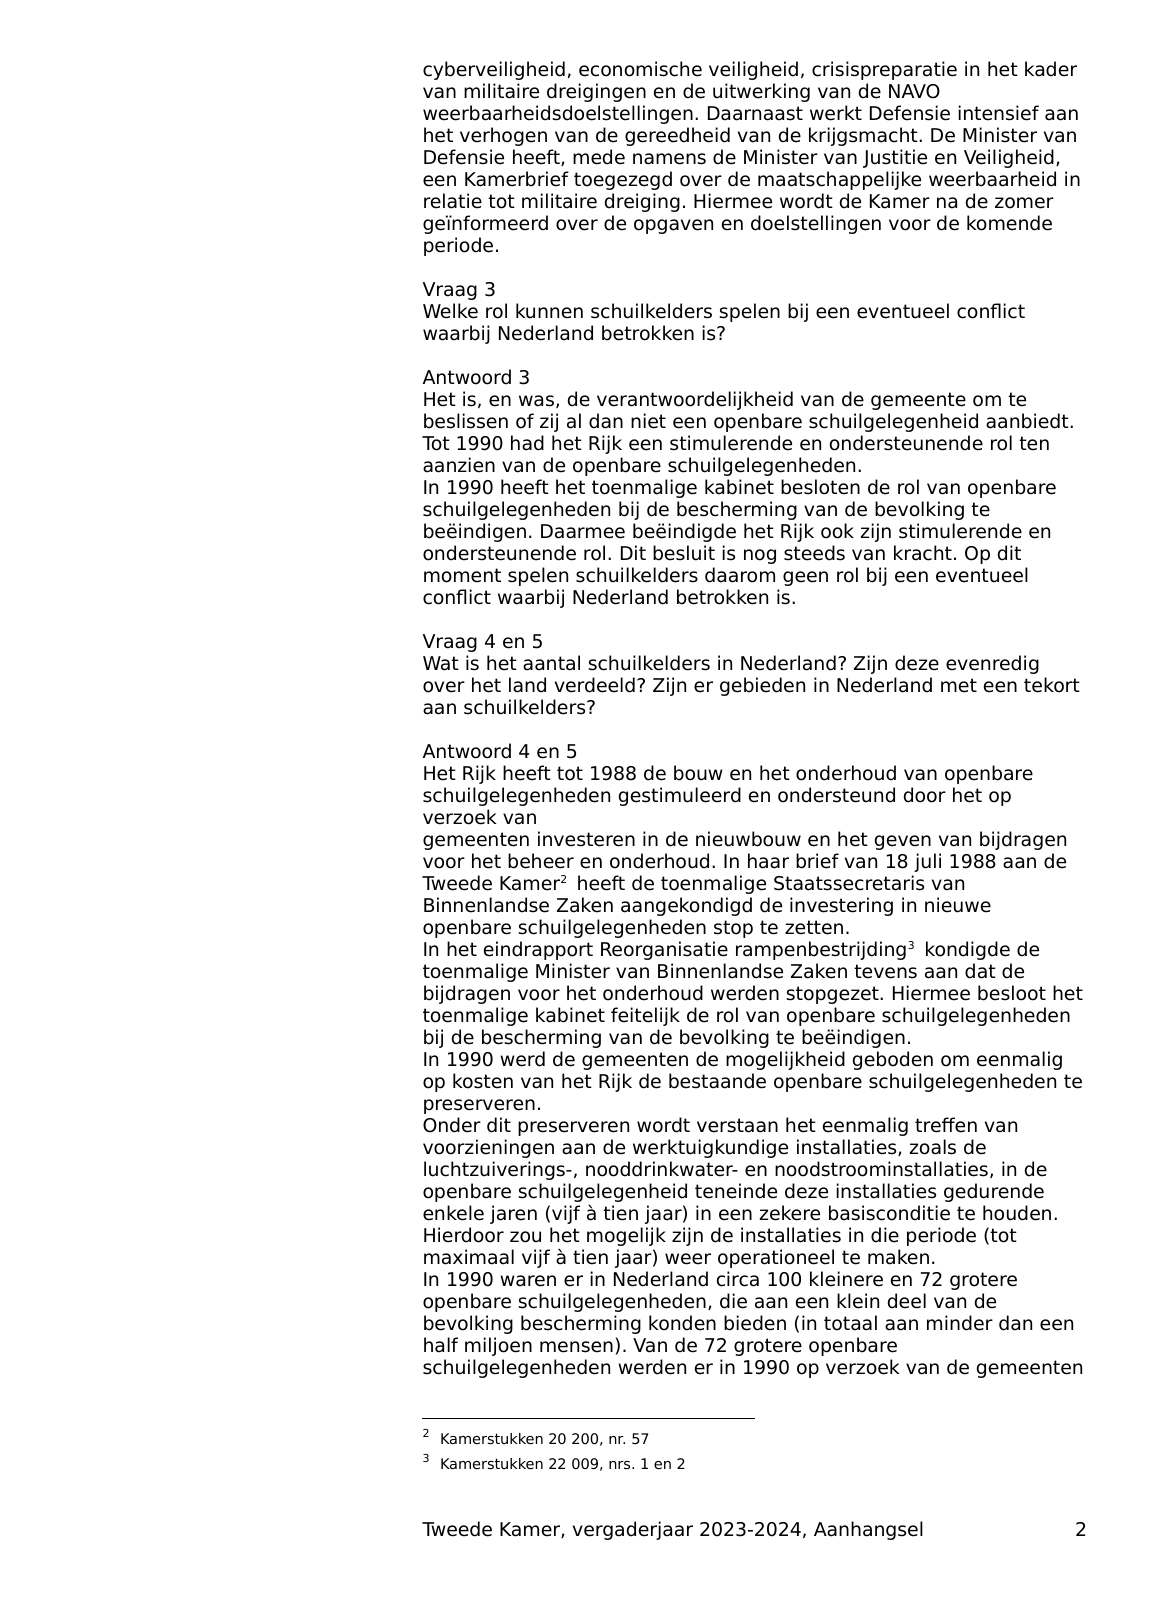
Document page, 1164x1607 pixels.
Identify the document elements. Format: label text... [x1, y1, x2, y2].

text Kamerstukken 20 200, nr. 57 [422, 1427, 1087, 1449]
text Vraag 4 en 5 [422, 631, 1087, 653]
text Wat is het aantal schuilkelders in Nederland? Zijn deze evenredig over het land verdeeld? Zijn er gebieden in Nederland met een tekort aan schuilkelders? [422, 653, 1087, 719]
text cyberveiligheid, economische veiligheid, crisispreparatie in het kader van militaire dreigingen en de uitwerking van de NAVO weerbaarheidsdoelstellingen. Daarnaast werkt Defensie intensief aan het verhogen van de gereedheid van de krijgsmacht. De Minister van Defensie heeft, mede namens de Minister van Justitie en Veiligheid, een Kamerbrief toegezegd over de maatschappelijke weerbaarheid in relatie tot militaire dreiging. Hiermee wordt de Kamer na de zomer geïnformeerd over de opgaven en doelstellingen voor de komende periode. [422, 59, 1087, 257]
text Het Rijk heeft tot 1988 de bouw en het onderhoud van openbare schuilgelegenheden gestimuleerd en ondersteund door het op verzoek van [422, 763, 1087, 829]
text In 1990 heeft het toenmalige kabinet besloten de rol van openbare schuilgelegenheden bij de bescherming van de bevolking te beëindigen. Daarmee beëindigde het Rijk ook zijn stimulerende en ondersteunende rol. Dit besluit is nog steeds van kracht. Op dit moment spelen schuilkelders daarom geen rol bij een eventueel conflict waarbij Nederland betrokken is. [422, 477, 1087, 609]
text gemeenten investeren in de nieuwbouw en het geven van bijdragen voor het beheer en onderhoud. In haar brief van 18 juli 1988 aan de Tweede Kamer heeft de toenmalige Staatssecretaris van Binnenlandse Zaken aangekondigd de investering in nieuwe openbare schuilgelegenheden stop te zetten. [422, 829, 1087, 939]
text Kamerstukken 22 009, nrs. 1 en 2 [422, 1452, 1087, 1474]
text Antwoord 3 [422, 367, 1087, 389]
text Vraag 3 [422, 279, 1087, 301]
text Welke rol kunnen schuilkelders spelen bij een eventueel conflict waarbij Nederland betrokken is? [422, 301, 1087, 345]
text In het eindrapport Reorganisatie rampenbestrijding kondigde de toenmalige Minister van Binnenlandse Zaken tevens aan dat de bijdragen voor het onderhoud werden stopgezet. Hiermee besloot het toenmalige kabinet feitelijk de rol van openbare schuilgelegenheden bij de bescherming van de bevolking te beëindigen. [422, 939, 1087, 1049]
text Antwoord 4 en 5 [422, 741, 1087, 763]
text In 1990 werd de gemeenten de mogelijkheid geboden om eenmalig op kosten van het Rijk de bestaande openbare schuilgelegenheden te preserveren. [422, 1049, 1087, 1115]
text Onder dit preserveren wordt verstaan het eenmalig treffen van voorzieningen aan de werktuigkundige installaties, zoals de luchtzuiverings-, nooddrinkwater- en noodstroominstallaties, in de openbare schuilgelegenheid teneinde deze installaties gedurende enkele jaren (vijf à tien jaar) in een zekere basisconditie te houden. Hierdoor zou het mogelijk zijn de installaties in die periode (tot maximaal vijf à tien jaar) weer operationeel te maken. [422, 1115, 1087, 1269]
text In 1990 waren er in Nederland circa 100 kleinere en 72 grotere openbare schuilgelegenheden, die aan een klein deel van de bevolking bescherming konden bieden (in totaal aan minder dan een half miljoen mensen). Van de 72 grotere openbare schuilgelegenheden werden er in 1990 op verzoek van de gemeenten [422, 1269, 1087, 1379]
text Het is, en was, de verantwoordelijkheid van de gemeente om te beslissen of zij al dan niet een openbare schuilgelegenheid aanbiedt. Tot 1990 had het Rijk een stimulerende en ondersteunende rol ten aanzien van de openbare schuilgelegenheden. [422, 389, 1087, 477]
